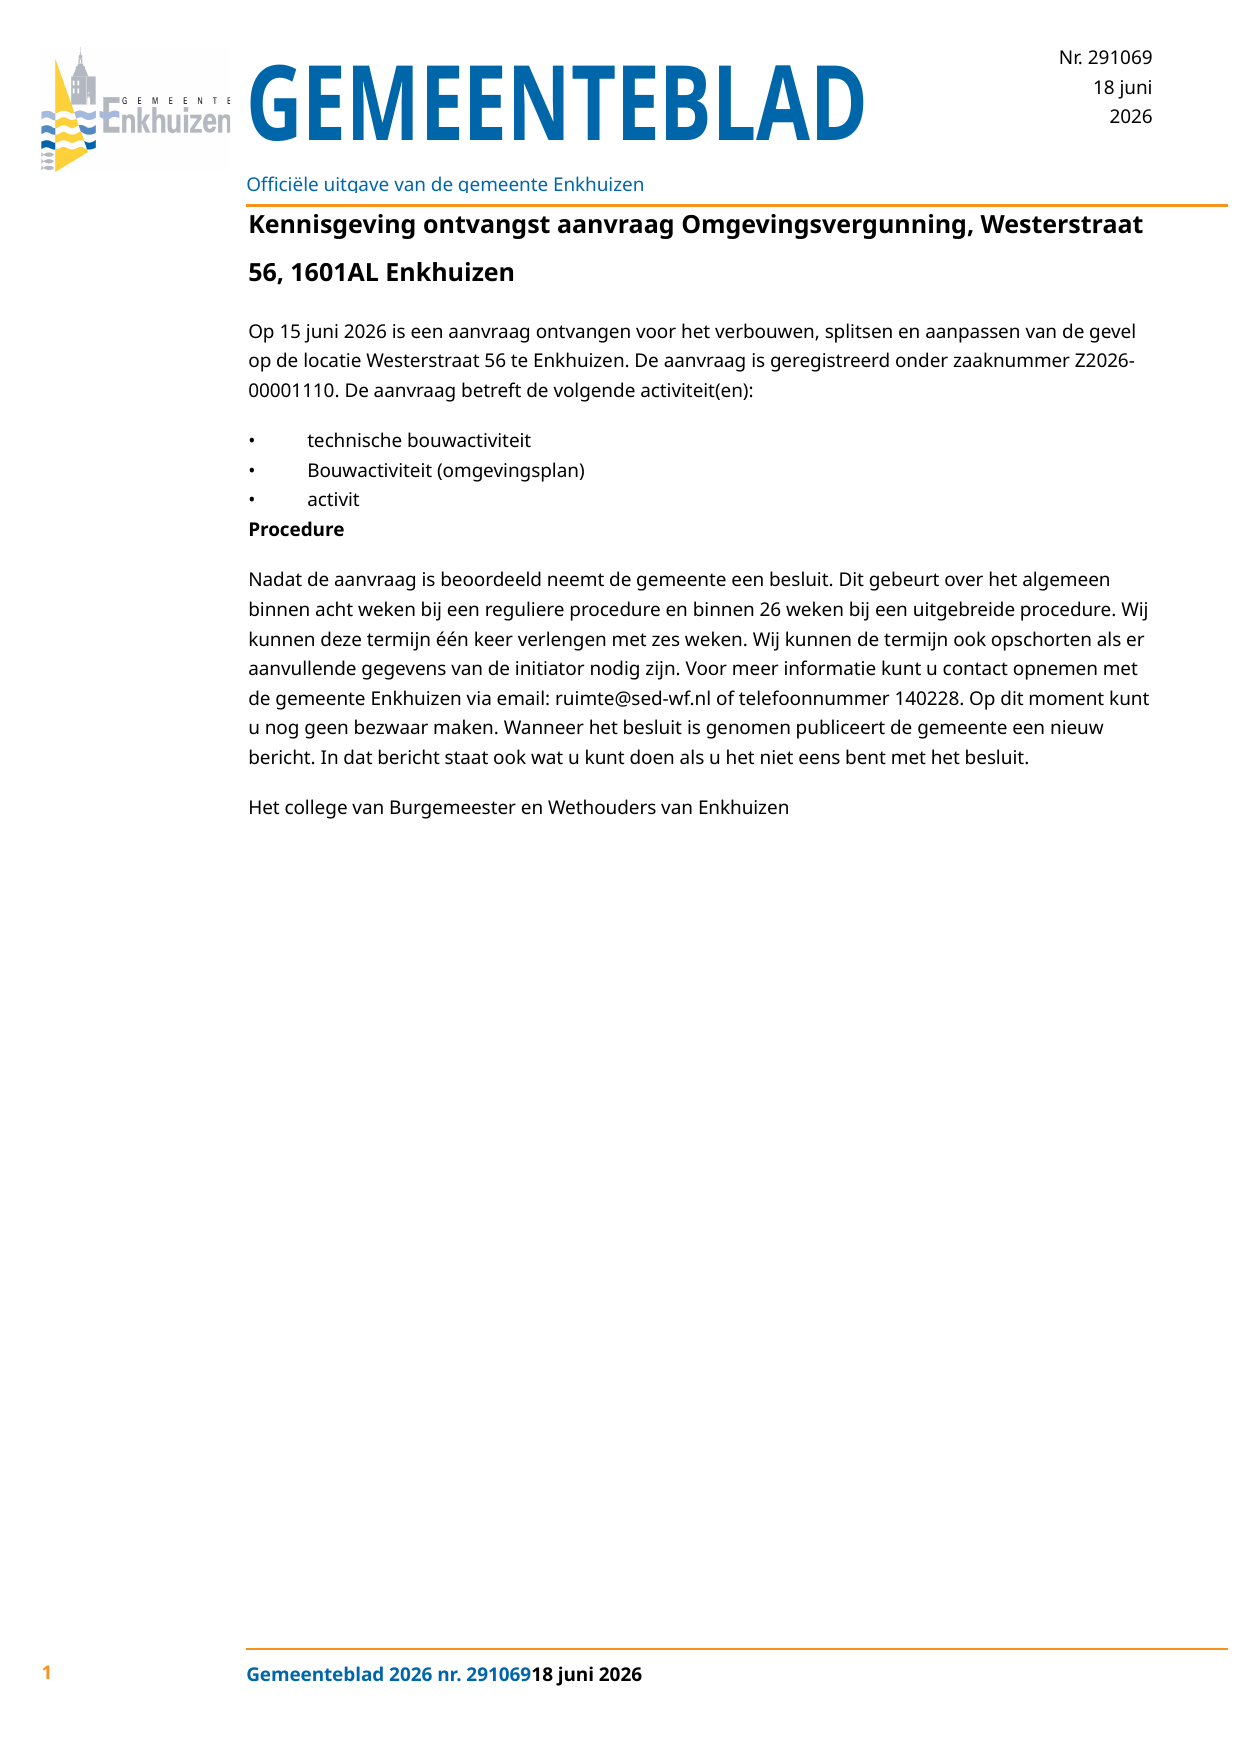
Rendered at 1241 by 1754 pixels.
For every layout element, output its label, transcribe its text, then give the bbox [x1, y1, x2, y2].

text Nadat de aanvraag is beoordeeld neemt de gemeente een besluit. Dit gebeurt over het algemeen binnen acht weken bij een reguliere procedure en binnen 26 weken bij een uitgebreide procedure. Wij kunnen deze termijn één keer verlengen met zes weken. Wij kunnen de termijn ook opschorten als er aanvullende gegevens van de initiator nodig zijn. Voor meer informatie kunt u contact opnemen met de gemeente Enkhuizen via email: ruimte@sed-wf.nl of telefoonnummer 140228. Op dit moment kunt u nog geen bezwaar maken. Wanneer het besluit is genomen publiceert de gemeente een nieuw bericht. In dat bericht staat ook wat u kunt doen als u het niet eens bent met het besluit. [248, 567, 1152, 770]
list activit [248, 487, 1152, 512]
text Kennisgeving ontvangst aanvraag Omgevingsvergunning, Westerstraat 56, 1601AL Enkhuizen [248, 207, 1152, 288]
list technische bouwactiviteit [248, 427, 1152, 453]
text Op 15 juni 2026 is een aanvraag ontvangen voor het verbouwen, splitsen en aanpassen van de gevel op de locatie Westerstraat 56 te Enkhuizen. De aanvraag is geregistreerd onder zaaknummer Z2026-00001110. De aanvraag betreft de volgende activiteit(en): [248, 318, 1152, 403]
text Het college van Burgemeester en Wethouders van Enkhuizen [248, 794, 1152, 820]
text Procedure [248, 516, 1152, 542]
list Bouwactiviteit (omgevingsplan) [248, 457, 1152, 483]
picture [41, 47, 231, 172]
